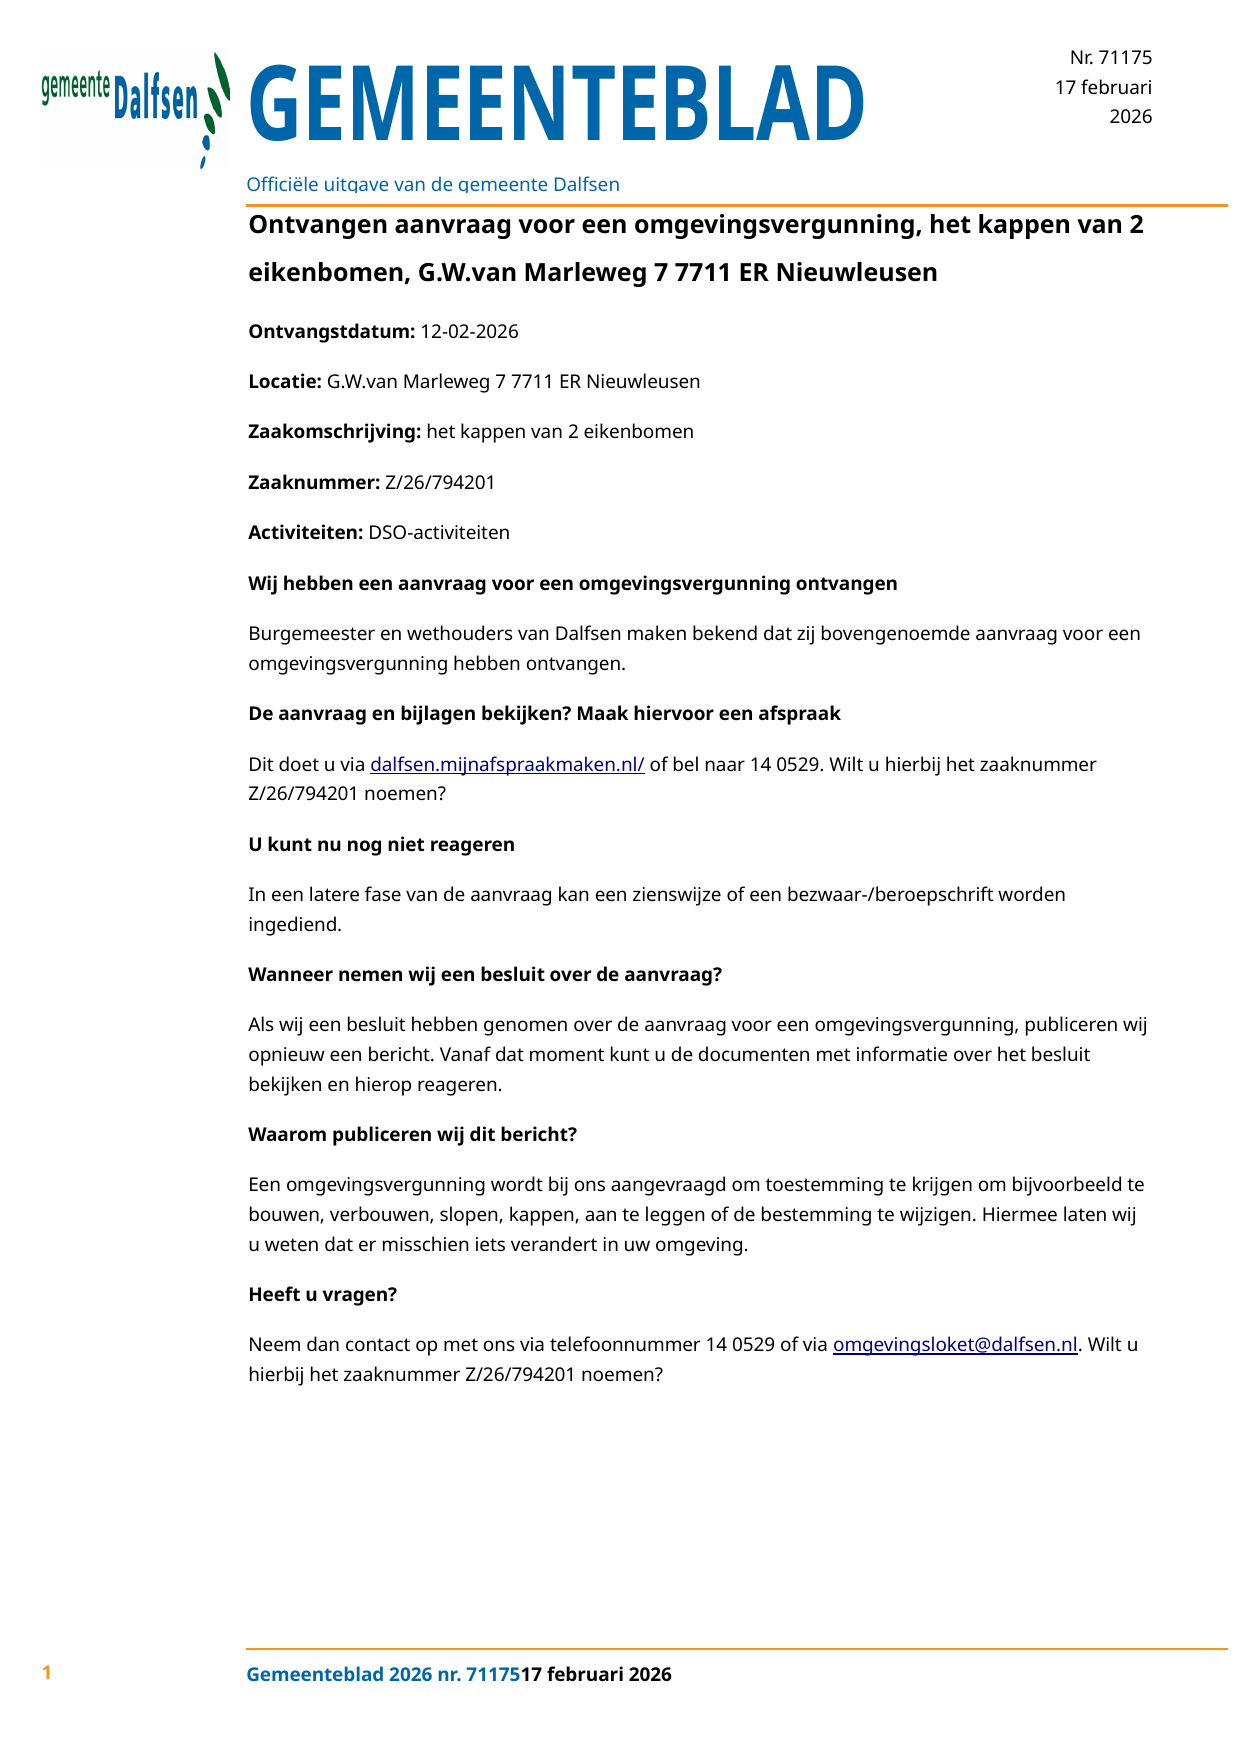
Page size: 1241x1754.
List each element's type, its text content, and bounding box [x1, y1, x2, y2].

text Wanneer nemen wij een besluit over de aanvraag? [248, 961, 1152, 987]
text Activiteiten: DSO-activiteiten [248, 519, 1152, 545]
text Burgemeester en wethouders van Dalfsen maken bekend dat zij bovengenoemde aanvraag voor een omgevingsvergunning hebben ontvangen. [248, 620, 1152, 676]
text Een omgevingsvergunning wordt bij ons aangevraagd om toestemming te krijgen om bijvoorbeeld te bouwen, verbouwen, slopen, kappen, aan te leggen of de bestemming te wijzigen. Hiermee laten wij u weten dat er misschien iets verandert in uw omgeving. [248, 1172, 1152, 1257]
text Zaaknummer: Z/26/794201 [248, 469, 1152, 495]
text In een latere fase van de aanvraag kan een zienswijze of een bezwaar-/beroepschrift worden ingediend. [248, 881, 1152, 937]
text U kunt nu nog niet reageren [248, 831, 1152, 857]
text De aanvraag en bijlagen bekijken? Maak hiervoor een afspraak [248, 700, 1152, 726]
text Neem dan contact op met ons via telefoonnummer 14 0529 of via omgevingsloket@dalfsen.nl. Wilt u hierbij het zaaknummer Z/26/794201 noemen? [248, 1332, 1152, 1387]
text Heeft u vragen? [248, 1281, 1152, 1307]
text Wij hebben een aanvraag voor een omgevingsvergunning ontvangen [248, 570, 1152, 596]
text Zaakomschrijving: het kappen van 2 eikenbomen [248, 419, 1152, 444]
text Ontvangen aanvraag voor een omgevingsvergunning, het kappen van 2 eikenbomen, G.W.van Marleweg 7 7711 ER Nieuwleusen [248, 207, 1152, 288]
text Locatie: G.W.van Marleweg 7 7711 ER Nieuwleusen [248, 368, 1152, 394]
text Dit doet u via dalfsen.mijnafspraakmaken.nl/ of bel naar 14 0529. Wilt u hierbij het zaaknummer Z/26/794201 noemen? [248, 751, 1152, 806]
text Ontvangstdatum: 12-02-2026 [248, 318, 1152, 344]
picture [41, 47, 231, 172]
text Als wij een besluit hebben genomen over de aanvraag voor een omgevingsvergunning, publiceren wij opnieuw een bericht. Vanaf dat moment kunt u de documenten met informatie over het besluit bekijken en hierop reageren. [248, 1012, 1152, 1097]
text Waarom publiceren wij dit bericht? [248, 1121, 1152, 1147]
